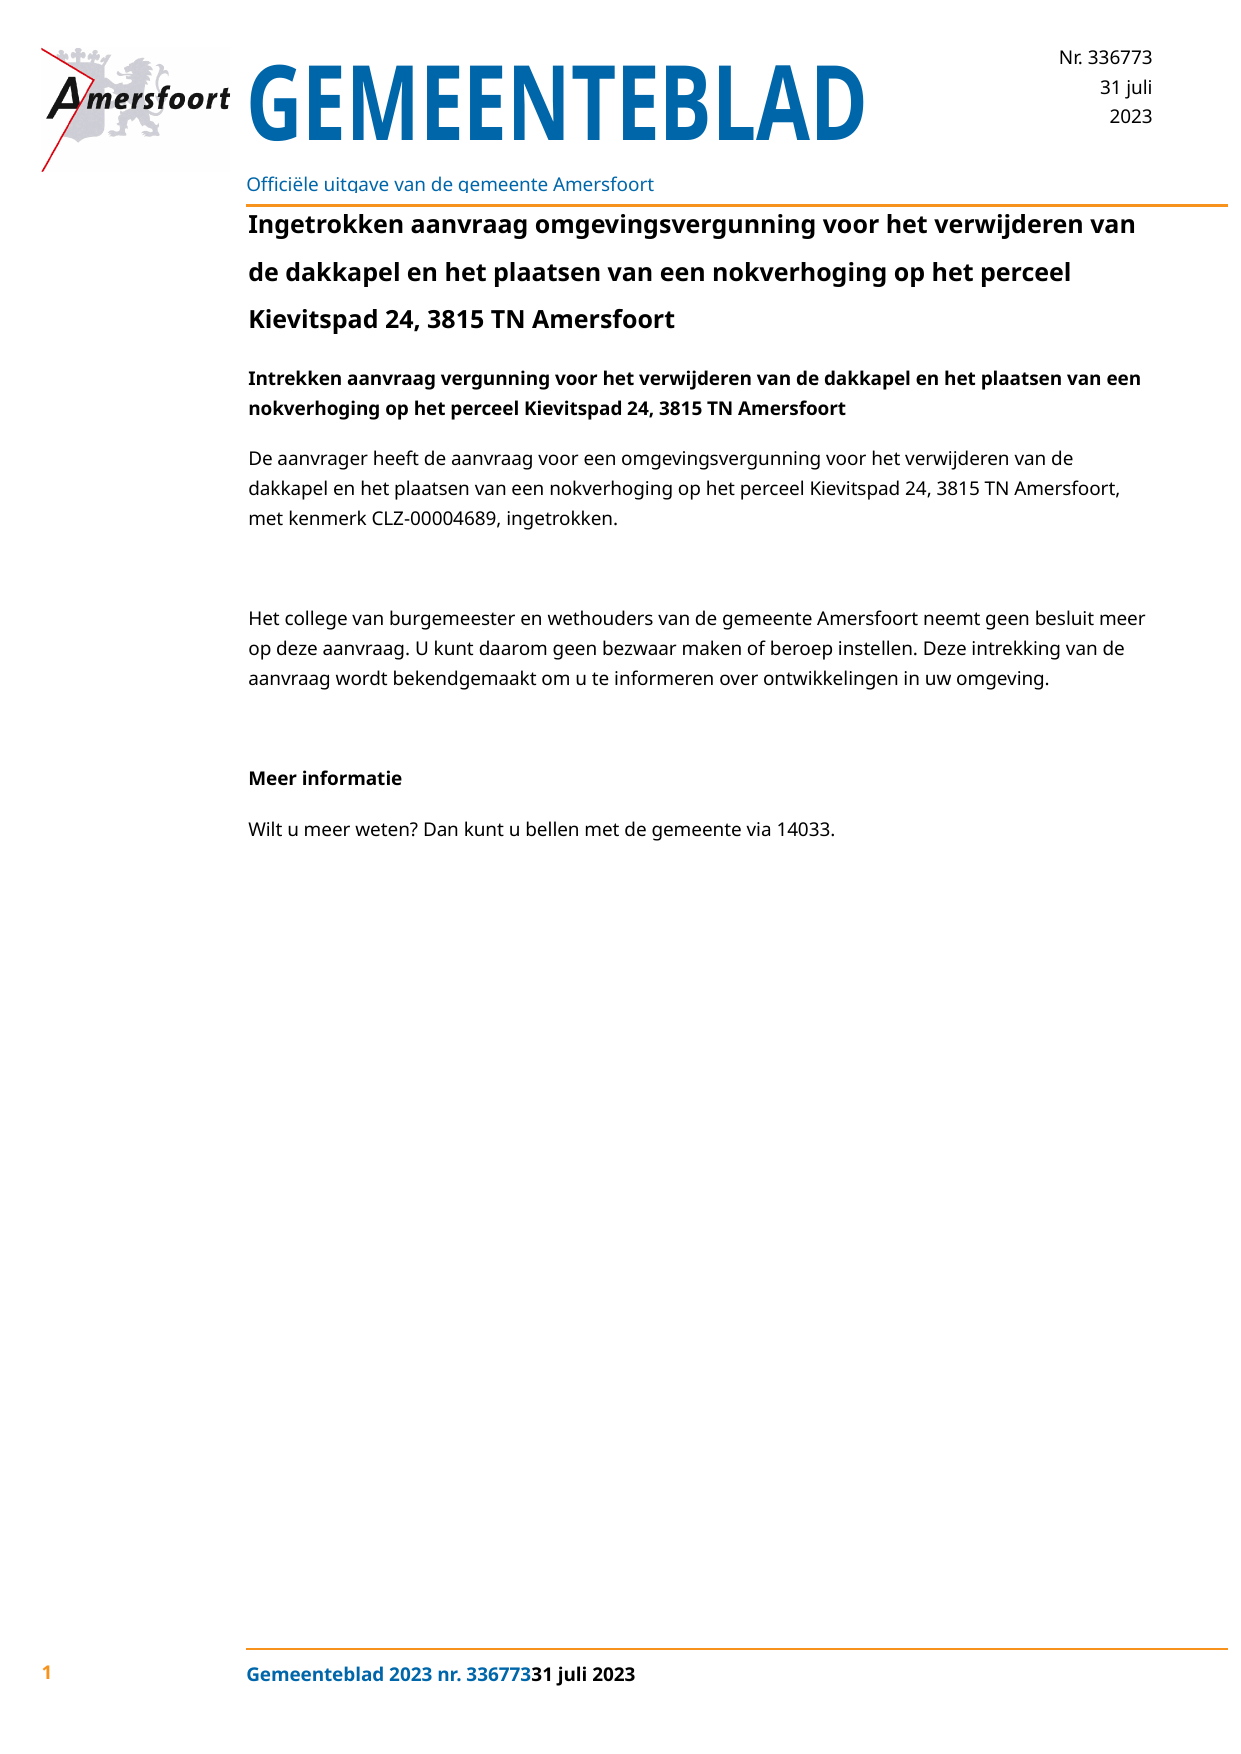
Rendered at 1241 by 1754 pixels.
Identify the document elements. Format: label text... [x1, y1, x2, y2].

text Wilt u meer weten? Dan kunt u bellen met de gemeente via 14033. [248, 816, 1152, 842]
text Ingetrokken aanvraag omgevingsvergunning voor het verwijderen van de dakkapel en het plaatsen van een nokverhoging op het perceel Kievitspad 24, 3815 TN Amersfoort [248, 207, 1152, 336]
text Intrekken aanvraag vergunning voor het verwijderen van de dakkapel en het plaatsen van een nokverhoging op het perceel Kievitspad 24, 3815 TN Amersfoort [248, 366, 1152, 421]
picture [41, 47, 231, 172]
text Meer informatie [248, 766, 1152, 791]
text Het college van burgemeester en wethouders van de gemeente Amersfoort neemt geen besluit meer op deze aanvraag. U kunt daarom geen bezwaar maken of beroep instellen. Deze intrekking van de aanvraag wordt bekendgemaakt om u te informeren over ontwikkelingen in uw omgeving. [248, 606, 1152, 690]
text De aanvrager heeft de aanvraag voor een omgevingsvergunning voor het verwijderen van de dakkapel en het plaatsen van een nokverhoging op het perceel Kievitspad 24, 3815 TN Amersfoort, met kenmerk CLZ-00004689, ingetrokken. [248, 446, 1152, 530]
